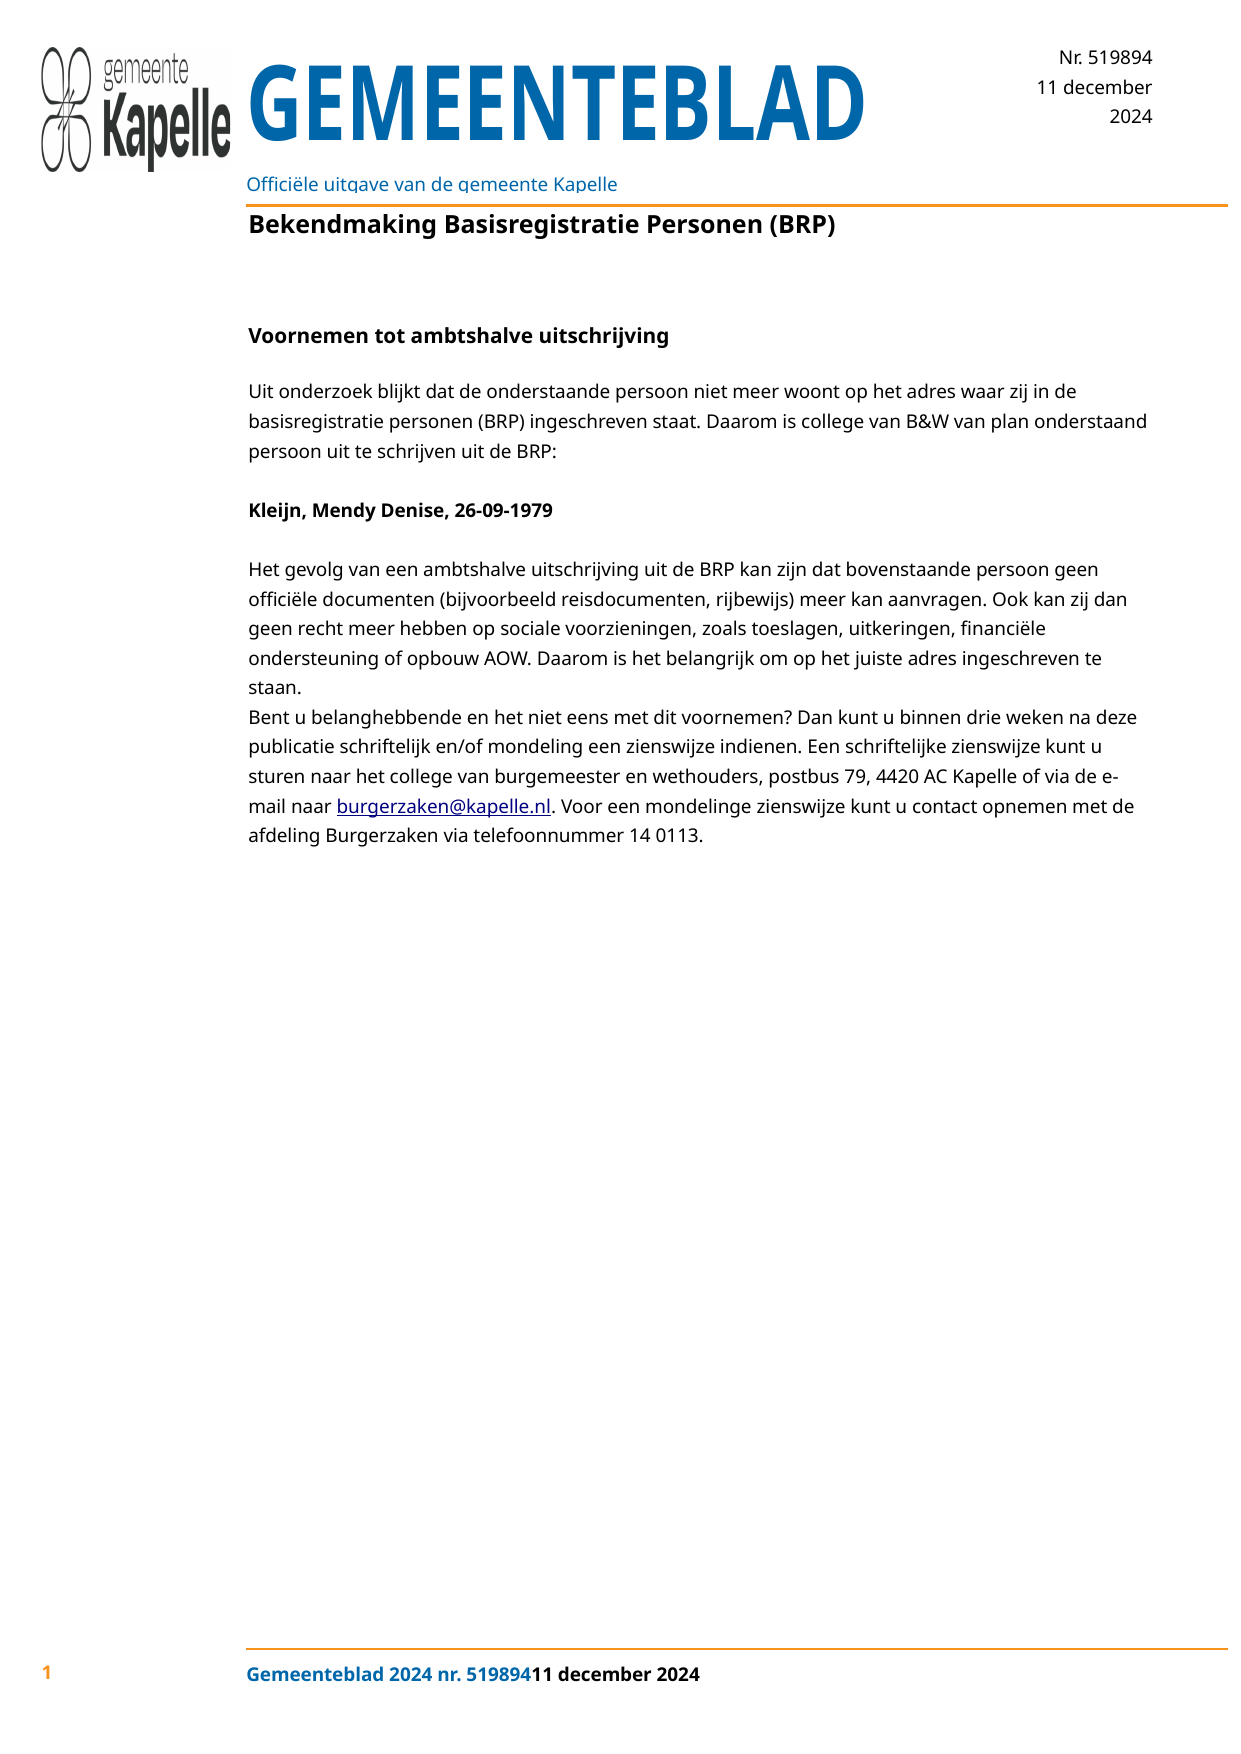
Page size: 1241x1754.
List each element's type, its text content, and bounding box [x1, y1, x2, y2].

text Het gevolg van een ambtshalve uitschrijving uit de BRP kan zijn dat bovenstaande persoon geen officiële documenten (bijvoorbeeld reisdocumenten, rijbewijs) meer kan aanvragen. Ook kan zij dan geen recht meer hebben op sociale voorzieningen, zoals toeslagen, uitkeringen, financiële ondersteuning of opbouw AOW. Daarom is het belangrijk om op het juiste adres ingeschreven te staan. [248, 556, 1152, 700]
text Uit onderzoek blijkt dat de onderstaande persoon niet meer woont op het adres waar zij in de basisregistratie personen (BRP) ingeschreven staat. Daarom is college van B&W van plan onderstaand persoon uit te schrijven uit de BRP: [248, 379, 1152, 464]
text Voornemen tot ambtshalve uitschrijving [248, 321, 1152, 349]
text Bent u belanghebbende en het niet eens met dit voornemen? Dan kunt u binnen drie weken na deze publicatie schriftelijk en/of mondeling een zienswijze indienen. Een schriftelijke zienswijze kunt u sturen naar het college van burgemeester en wethouders, postbus 79, 4420 AC Kapelle of via de e-mail naar burgerzaken@kapelle.nl. Voor een mondelinge zienswijze kunt u contact opnemen met de afdeling Burgerzaken via telefoonnummer 14 0113. [248, 704, 1152, 848]
picture [41, 47, 231, 172]
text Bekendmaking Basisregistratie Personen (BRP) [248, 207, 1152, 241]
text Kleijn, Mendy Denise, 26-09-1979 [248, 497, 1152, 523]
